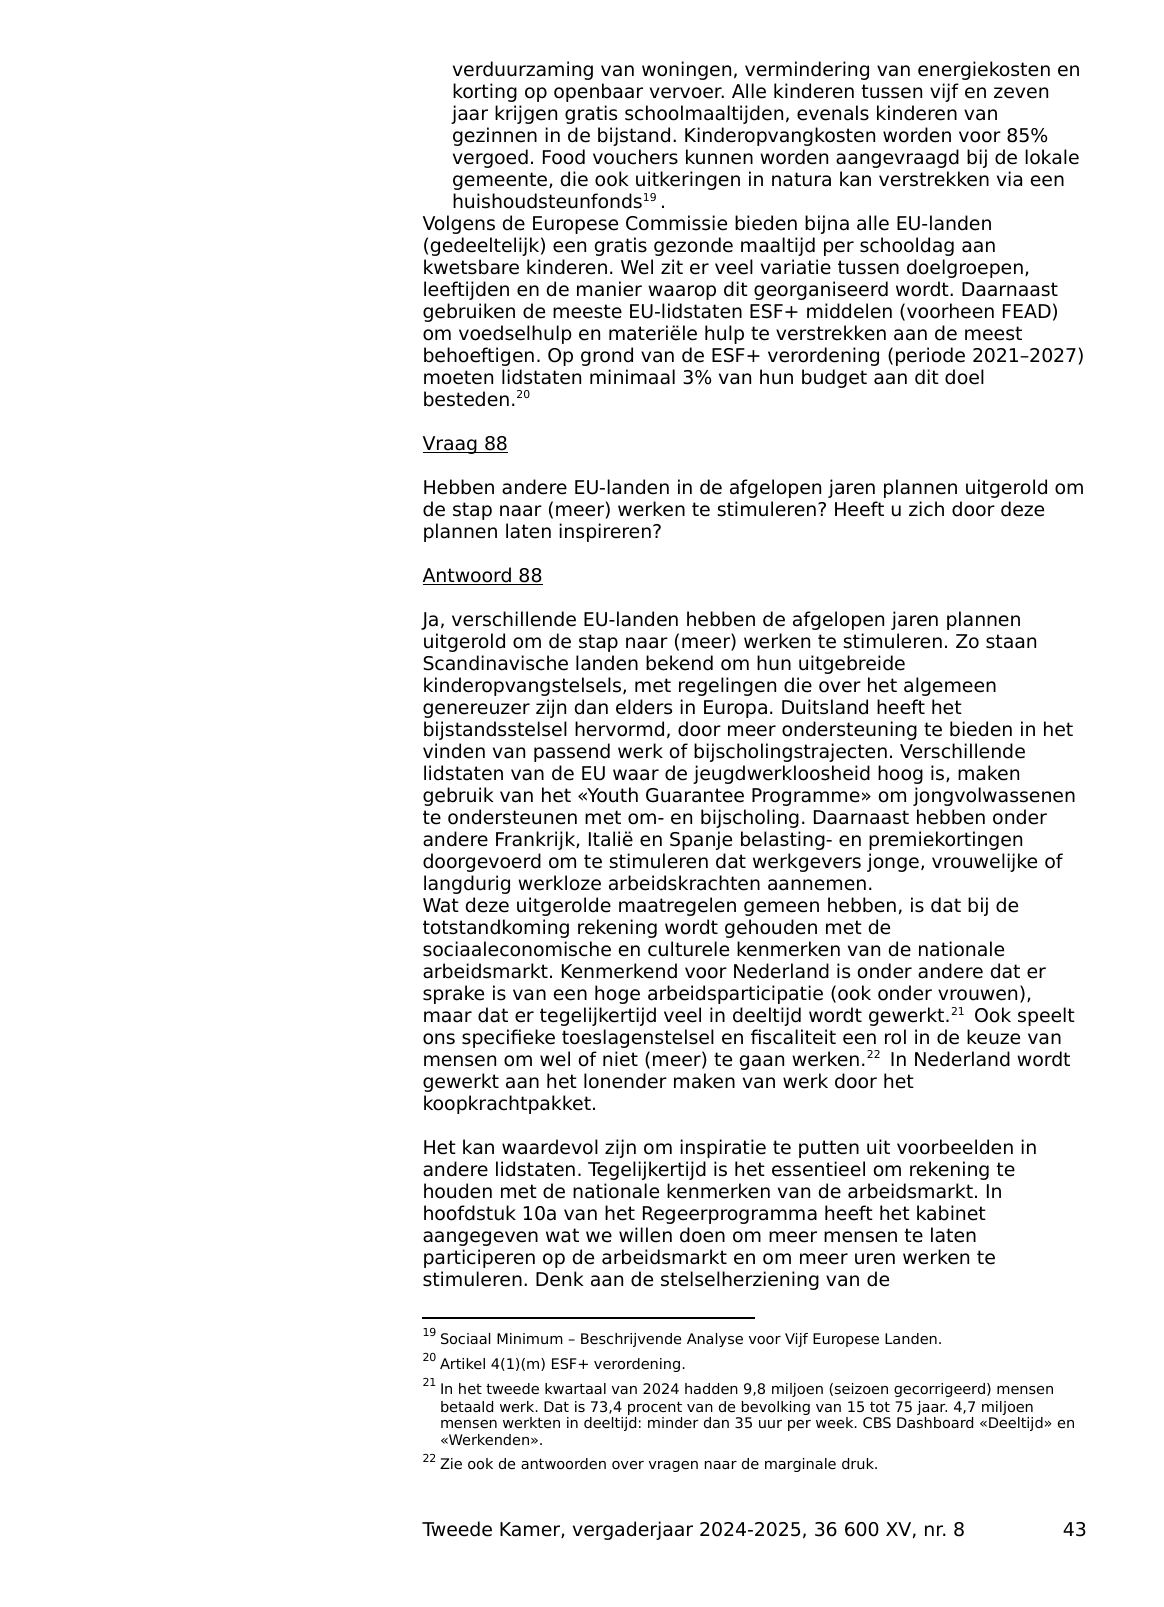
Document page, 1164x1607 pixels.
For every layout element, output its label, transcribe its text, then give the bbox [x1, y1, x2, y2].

text Zie ook de antwoorden over vragen naar de marginale druk. [422, 1452, 1087, 1474]
text Volgens de Europese Commissie bieden bijna alle EU-landen (gedeeltelijk) een gratis gezonde maaltijd per schooldag aan kwetsbare kinderen. Wel zit er veel variatie tussen doelgroepen, leeftijden en de manier waarop dit georganiseerd wordt. Daarnaast gebruiken de meeste EU-lidstaten ESF+ middelen (voorheen FEAD) om voedselhulp en materiële hulp te verstrekken aan de meest behoeftigen. Op grond van de ESF+ verordening (periode 2021–2027) moeten lidstaten minimaal 3% van hun budget aan dit doel besteden. [422, 213, 1087, 411]
text verduurzaming van woningen, vermindering van energiekosten en korting op openbaar vervoer. Alle kinderen tussen vijf en zeven jaar krijgen gratis schoolmaaltijden, evenals kinderen van gezinnen in de bijstand. Kinderopvangkosten worden voor 85% vergoed. Food vouchers kunnen worden aangevraagd bij de lokale gemeente, die ook uitkeringen in natura kan verstrekken via een huishoudsteunfonds. [422, 59, 1087, 213]
text Hebben andere EU-landen in de afgelopen jaren plannen uitgerold om de stap naar (meer) werken te stimuleren? Heeft u zich door deze plannen laten inspireren? [422, 477, 1087, 543]
subtitle Antwoord 88 [422, 565, 1087, 587]
subtitle Vraag 88 [422, 433, 1087, 455]
text Wat deze uitgerolde maatregelen gemeen hebben, is dat bij de totstandkoming rekening wordt gehouden met de sociaaleconomische en culturele kenmerken van de nationale arbeidsmarkt. Kenmerkend voor Nederland is onder andere dat er sprake is van een hoge arbeidsparticipatie (ook onder vrouwen), maar dat er tegelijkertijd veel in deeltijd wordt gewerkt. Ook speelt ons specifieke toeslagenstelsel en fiscaliteit een rol in de keuze van mensen om wel of niet (meer) te gaan werken. In Nederland wordt gewerkt aan het lonender maken van werk door het koopkrachtpakket. [422, 895, 1087, 1115]
text Het kan waardevol zijn om inspiratie te putten uit voorbeelden in andere lidstaten. Tegelijkertijd is het essentieel om rekening te houden met de nationale kenmerken van de arbeidsmarkt. In hoofdstuk 10a van het Regeerprogramma heeft het kabinet aangegeven wat we willen doen om meer mensen te laten participeren op de arbeidsmarkt en om meer uren werken te stimuleren. Denk aan de stelselherziening van de [422, 1137, 1087, 1291]
text Artikel 4(1)(m) ESF+ verordening. [422, 1352, 1087, 1374]
text Sociaal Minimum – Beschrijvende Analyse voor Vijf Europese Landen. [422, 1327, 1087, 1349]
text Ja, verschillende EU-landen hebben de afgelopen jaren plannen uitgerold om de stap naar (meer) werken te stimuleren. Zo staan Scandinavische landen bekend om hun uitgebreide kinderopvangstelsels, met regelingen die over het algemeen genereuzer zijn dan elders in Europa. Duitsland heeft het bijstandsstelsel hervormd, door meer ondersteuning te bieden in het vinden van passend werk of bijscholingstrajecten. Verschillende lidstaten van de EU waar de jeugdwerkloosheid hoog is, maken gebruik van het «Youth Guarantee Programme» om jongvolwassenen te ondersteunen met om- en bijscholing. Daarnaast hebben onder andere Frankrijk, Italië en Spanje belasting- en premiekortingen doorgevoerd om te stimuleren dat werkgevers jonge, vrouwelijke of langdurig werkloze arbeidskrachten aannemen. [422, 609, 1087, 895]
text In het tweede kwartaal van 2024 hadden 9,8 miljoen (seizoen gecorrigeerd) mensen betaald werk. Dat is 73,4 procent van de bevolking van 15 tot 75 jaar. 4,7 miljoen mensen werkten in deeltijd: minder dan 35 uur per week. CBS Dashboard «Deeltijd» en «Werkenden». [422, 1377, 1087, 1449]
